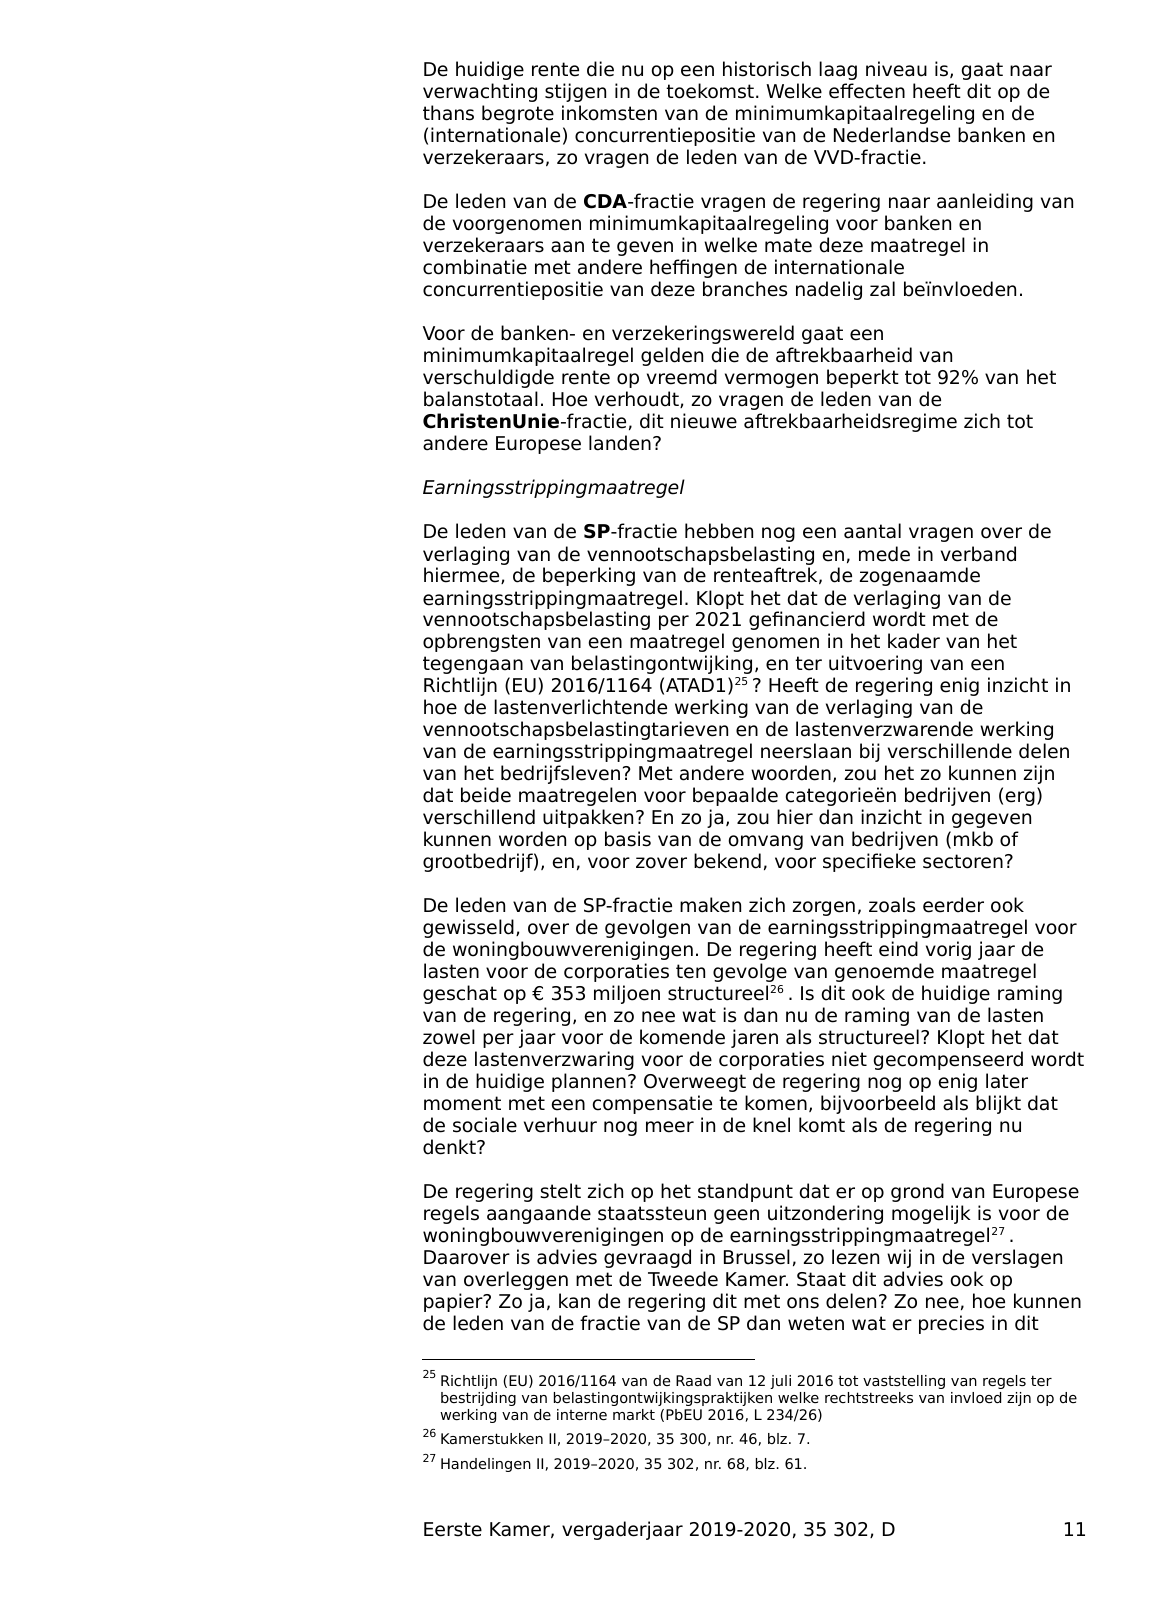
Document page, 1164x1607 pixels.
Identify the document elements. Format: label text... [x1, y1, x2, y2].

text De leden van de SP-fractie maken zich zorgen, zoals eerder ook gewisseld, over de gevolgen van de earningsstrippingmaatregel voor de woningbouwverenigingen. De regering heeft eind vorig jaar de lasten voor de corporaties ten gevolge van genoemde maatregel geschat op € 353 miljoen structureel. Is dit ook de huidige raming van de regering, en zo nee wat is dan nu de raming van de lasten zowel per jaar voor de komende jaren als structureel? Klopt het dat deze lastenverzwaring voor de corporaties niet gecompenseerd wordt in de huidige plannen? Overweegt de regering nog op enig later moment met een compensatie te komen, bijvoorbeeld als blijkt dat de sociale verhuur nog meer in de knel komt als de regering nu denkt? [422, 895, 1087, 1159]
text Handelingen II, 2019–2020, 35 302, nr. 68, blz. 61. [422, 1452, 1087, 1474]
text De regering stelt zich op het standpunt dat er op grond van Europese regels aangaande staatssteun geen uitzondering mogelijk is voor de woningbouwverenigingen op de earningsstrippingmaatregel. Daarover is advies gevraagd in Brussel, zo lezen wij in de verslagen van overleggen met de Tweede Kamer. Staat dit advies ook op papier? Zo ja, kan de regering dit met ons delen? Zo nee, hoe kunnen de leden van de fractie van de SP dan weten wat er precies in dit [422, 1181, 1087, 1335]
text De huidige rente die nu op een historisch laag niveau is, gaat naar verwachting stijgen in de toekomst. Welke effecten heeft dit op de thans begrote inkomsten van de minimumkapitaalregeling en de (internationale) concurrentiepositie van de Nederlandse banken en verzekeraars, zo vragen de leden van de VVD-fractie. [422, 59, 1087, 169]
text Kamerstukken II, 2019–2020, 35 300, nr. 46, blz. 7. [422, 1427, 1087, 1449]
text Voor de banken- en verzekeringswereld gaat een minimumkapitaalregel gelden die de aftrekbaarheid van verschuldigde rente op vreemd vermogen beperkt tot 92% van het balanstotaal. Hoe verhoudt, zo vragen de leden van de ChristenUnie-fractie, dit nieuwe aftrekbaarheidsregime zich tot andere Europese landen? [422, 323, 1087, 455]
text Richtlijn (EU) 2016/1164 van de Raad van 12 juli 2016 tot vaststelling van regels ter bestrijding van belastingontwijkingspraktijken welke rechtstreeks van invloed zijn op de werking van de interne markt (PbEU 2016, L 234/26) [422, 1368, 1087, 1424]
subtitle Earningsstrippingmaatregel [422, 477, 1087, 499]
text De leden van de CDA-fractie vragen de regering naar aanleiding van de voorgenomen minimumkapitaalregeling voor banken en verzekeraars aan te geven in welke mate deze maatregel in combinatie met andere heffingen de internationale concurrentiepositie van deze branches nadelig zal beïnvloeden. [422, 191, 1087, 301]
text De leden van de SP-fractie hebben nog een aantal vragen over de verlaging van de vennootschapsbelasting en, mede in verband hiermee, de beperking van de renteaftrek, de zogenaamde earningsstrippingmaatregel. Klopt het dat de verlaging van de vennootschapsbelasting per 2021 gefinancierd wordt met de opbrengsten van een maatregel genomen in het kader van het tegengaan van belastingontwijking, en ter uitvoering van een Richtlijn (EU) 2016/1164 (ATAD1)? Heeft de regering enig inzicht in hoe de lastenverlichtende werking van de verlaging van de vennootschapsbelastingtarieven en de lastenverzwarende werking van de earningsstrippingmaatregel neerslaan bij verschillende delen van het bedrijfsleven? Met andere woorden, zou het zo kunnen zijn dat beide maatregelen voor bepaalde categorieën bedrijven (erg) verschillend uitpakken? En zo ja, zou hier dan inzicht in gegeven kunnen worden op basis van de omvang van bedrijven (mkb of grootbedrijf), en, voor zover bekend, voor specifieke sectoren? [422, 521, 1087, 873]
